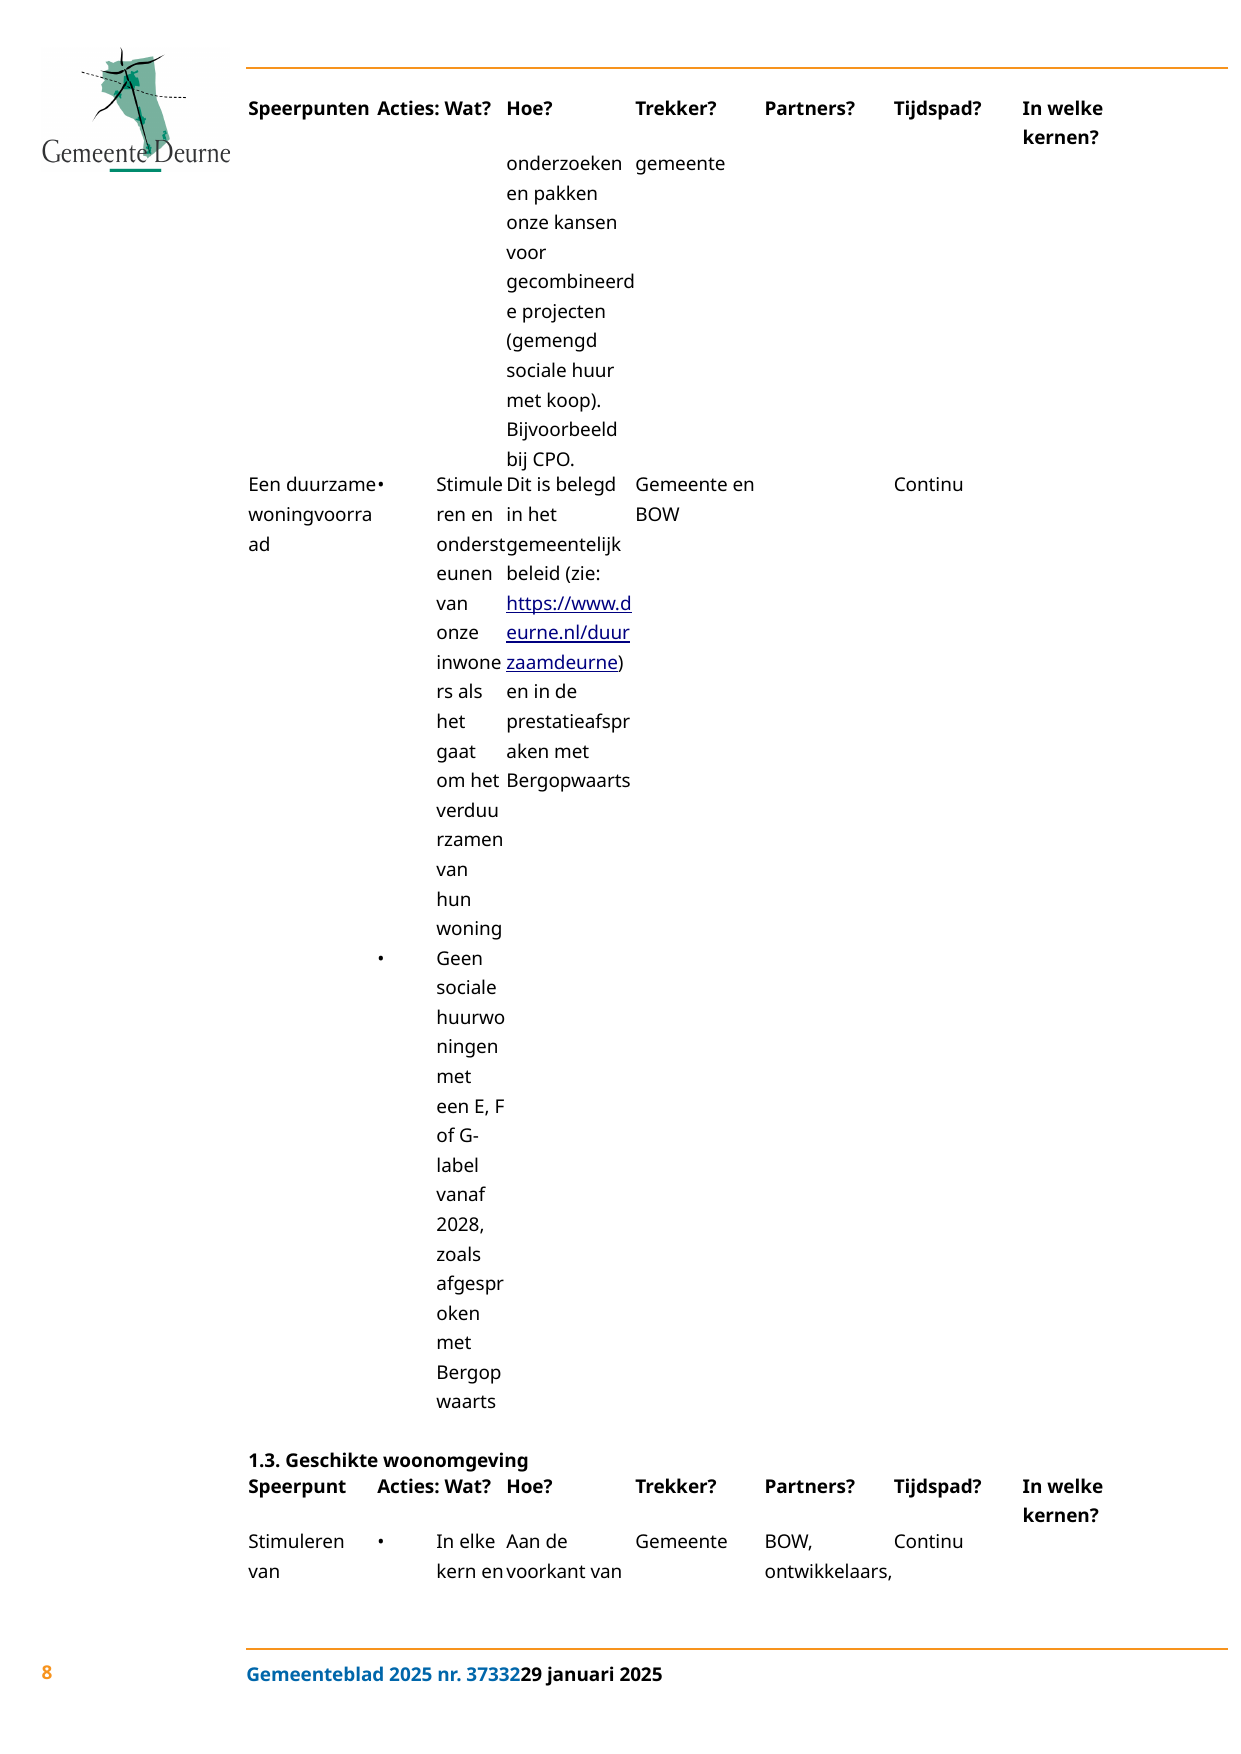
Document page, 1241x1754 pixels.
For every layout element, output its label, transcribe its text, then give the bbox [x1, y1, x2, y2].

table_header Trekker? [635, 95, 764, 150]
table_cell Continu [894, 1529, 1022, 1584]
text 1.3. Geschikte woonomgeving [248, 1447, 1152, 1473]
table_cell Dit is belegd in het gemeentelijk beleid (zie: https://www.deurne.nl/duurzaamdeurne) en in de prestatieafspraken met Bergopwaarts [506, 472, 635, 1414]
table_header Tijdspad? [894, 1473, 1022, 1528]
table_cell [377, 150, 506, 472]
table_cell BOW, ontwikkelaars, [764, 1529, 893, 1584]
table_cell [764, 150, 893, 472]
table_header In welke kernen? [1023, 1473, 1152, 1528]
table_header Acties: Wat? [377, 95, 506, 150]
table_cell Aan de voorkant van [506, 1529, 635, 1584]
table_cell Een duurzame woningvoorraad [248, 472, 377, 1414]
table_header Acties: Wat? [377, 1473, 506, 1528]
table_header In welke kernen? [1023, 95, 1152, 150]
table_cell [1023, 472, 1152, 1414]
table_cell [894, 150, 1022, 472]
picture [41, 47, 231, 172]
table_cell [248, 150, 377, 472]
table_cell Continu [894, 472, 1022, 1414]
table_header Tijdspad? [894, 95, 1022, 150]
table_cell Stimuleren van [248, 1529, 377, 1584]
table_header Hoe? [506, 95, 635, 150]
table_cell Gemeente [635, 1529, 764, 1584]
table_cell Stimuleren en ondersteunen van onze inwoners als het gaat om het verduurzamen van hun woning Geen sociale huurwoningen met een E, F of G-label vanaf 2028, zoals afgesproken met Bergopwaarts [377, 472, 506, 1414]
table_cell onderzoeken en pakken onze kansen voor gecombineerde projecten (gemengd sociale huur met koop). Bijvoorbeeld bij CPO. [506, 150, 635, 472]
table_header Hoe? [506, 1473, 635, 1528]
table_cell [764, 472, 893, 1414]
table_header Partners? [764, 95, 893, 150]
table_header Speerpunt [248, 1473, 377, 1528]
table_cell [1023, 150, 1152, 472]
table_cell Gemeente en BOW [635, 472, 764, 1414]
table_header Partners? [764, 1473, 893, 1528]
table_cell gemeente [635, 150, 764, 472]
table_header Trekker? [635, 1473, 764, 1528]
table_cell [1023, 1529, 1152, 1584]
table_cell In elke kern en [377, 1529, 506, 1584]
table_header Speerpunten [248, 95, 377, 150]
